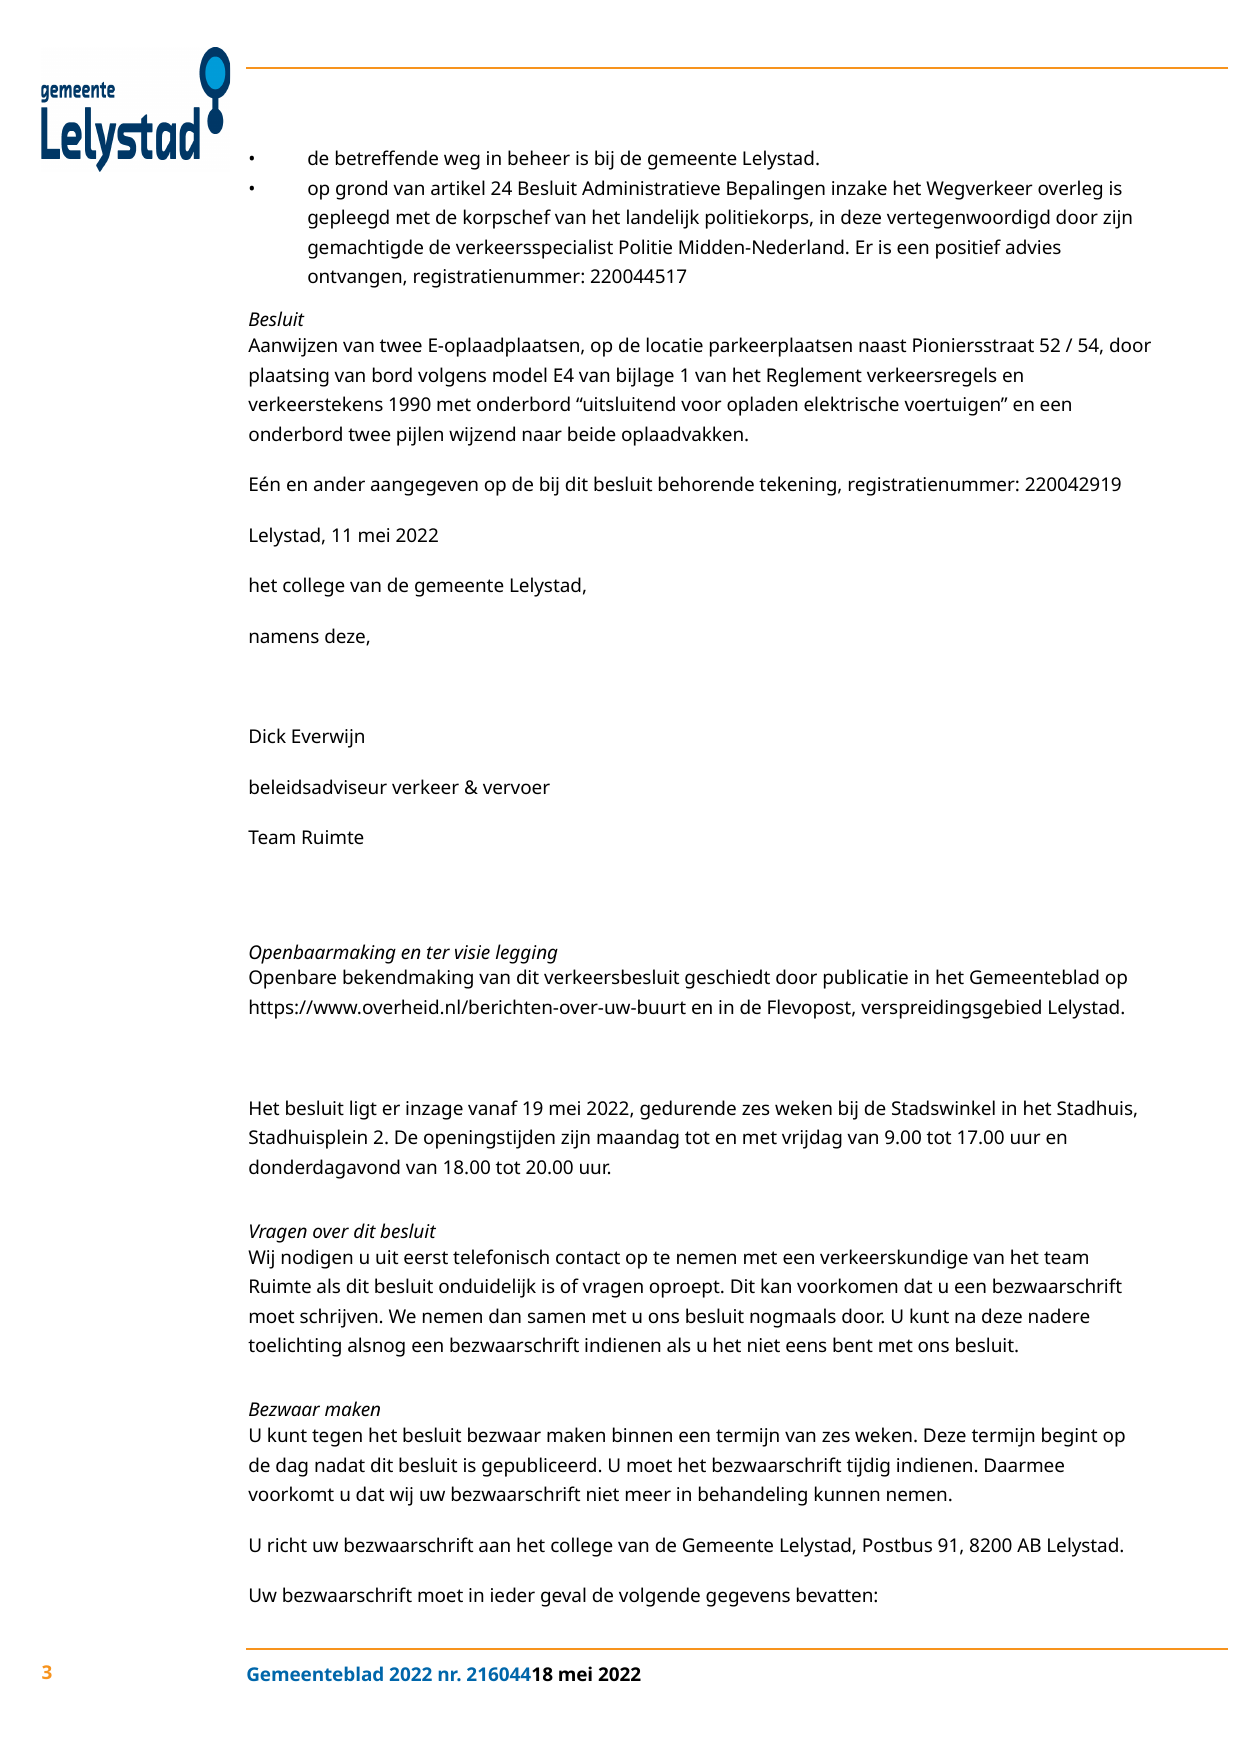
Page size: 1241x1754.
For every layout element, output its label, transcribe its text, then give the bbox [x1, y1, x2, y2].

text Openbare bekendmaking van dit verkeersbesluit geschiedt door publicatie in het Gemeenteblad op https://www.overheid.nl/berichten-over-uw-buurt en in de Flevopost, verspreidingsgebied Lelystad. [248, 964, 1152, 1020]
text beleidsadviseur verkeer & vervoer [248, 774, 1152, 800]
text Lelystad, 11 mei 2022 [248, 522, 1152, 548]
text Vragen over dit besluit [248, 1218, 1152, 1244]
picture [41, 47, 231, 172]
text Uw bezwaarschrift moet in ieder geval de volgende gegevens bevatten: [248, 1582, 1152, 1608]
text U kunt tegen het besluit bezwaar maken binnen een termijn van zes weken. Deze termijn begint op de dag nadat dit besluit is gepubliceerd. U moet het bezwaarschrift tijdig indienen. Daarmee voorkomt u dat wij uw bezwaarschrift niet meer in behandeling kunnen nemen. [248, 1422, 1152, 1507]
text Dick Everwijn [248, 724, 1152, 749]
text namens deze, [248, 623, 1152, 648]
text Wij nodigen u uit eerst telefonisch contact op te nemen met een verkeerskundige van het team Ruimte als dit besluit onduidelijk is of vragen oproept. Dit kan voorkomen dat u een bezwaarschrift moet schrijven. We nemen dan samen met u ons besluit nogmaals door. U kunt na deze nadere toelichting alsnog een bezwaarschrift indienen als u het niet eens bent met ons besluit. [248, 1244, 1152, 1358]
text Openbaarmaking en ter visie legging [248, 939, 1152, 964]
text Het besluit ligt er inzage vanaf 19 mei 2022, gedurende zes weken bij de Stadswinkel in het Stadhuis, Stadhuisplein 2. De openingstijden zijn maandag tot en met vrijdag van 9.00 tot 17.00 uur en donderdagavond van 18.00 tot 20.00 uur. [248, 1095, 1152, 1180]
text Besluit [248, 307, 1152, 332]
text U richt uw bezwaarschrift aan het college van de Gemeente Lelystad, Postbus 91, 8200 AB Lelystad. [248, 1532, 1152, 1558]
list de betreffende weg in beheer is bij de gemeente Lelystad. [248, 145, 1152, 171]
list op grond van artikel 24 Besluit Administratieve Bepalingen inzake het Wegverkeer overleg is gepleegd met de korpschef van het landelijk politiekorps, in deze vertegenwoordigd door zijn gemachtigde de verkeersspecialist Politie Midden-Nederland. Er is een positief advies ontvangen, registratienummer: 220044517 [248, 175, 1152, 289]
text Aanwijzen van twee E-oplaadplaatsen, op de locatie parkeerplaatsen naast Pioniersstraat 52 / 54, door plaatsing van bord volgens model E4 van bijlage 1 van het Reglement verkeersregels en verkeerstekens 1990 met onderbord “uitsluitend voor opladen elektrische voertuigen” en een onderbord twee pijlen wijzend naar beide oplaadvakken. [248, 332, 1152, 447]
text Team Ruimte [248, 824, 1152, 850]
text Eén en ander aangegeven op de bij dit besluit behorende tekening, registratienummer: 220042919 [248, 472, 1152, 497]
text het college van de gemeente Lelystad, [248, 572, 1152, 598]
text Bezwaar maken [248, 1397, 1152, 1422]
